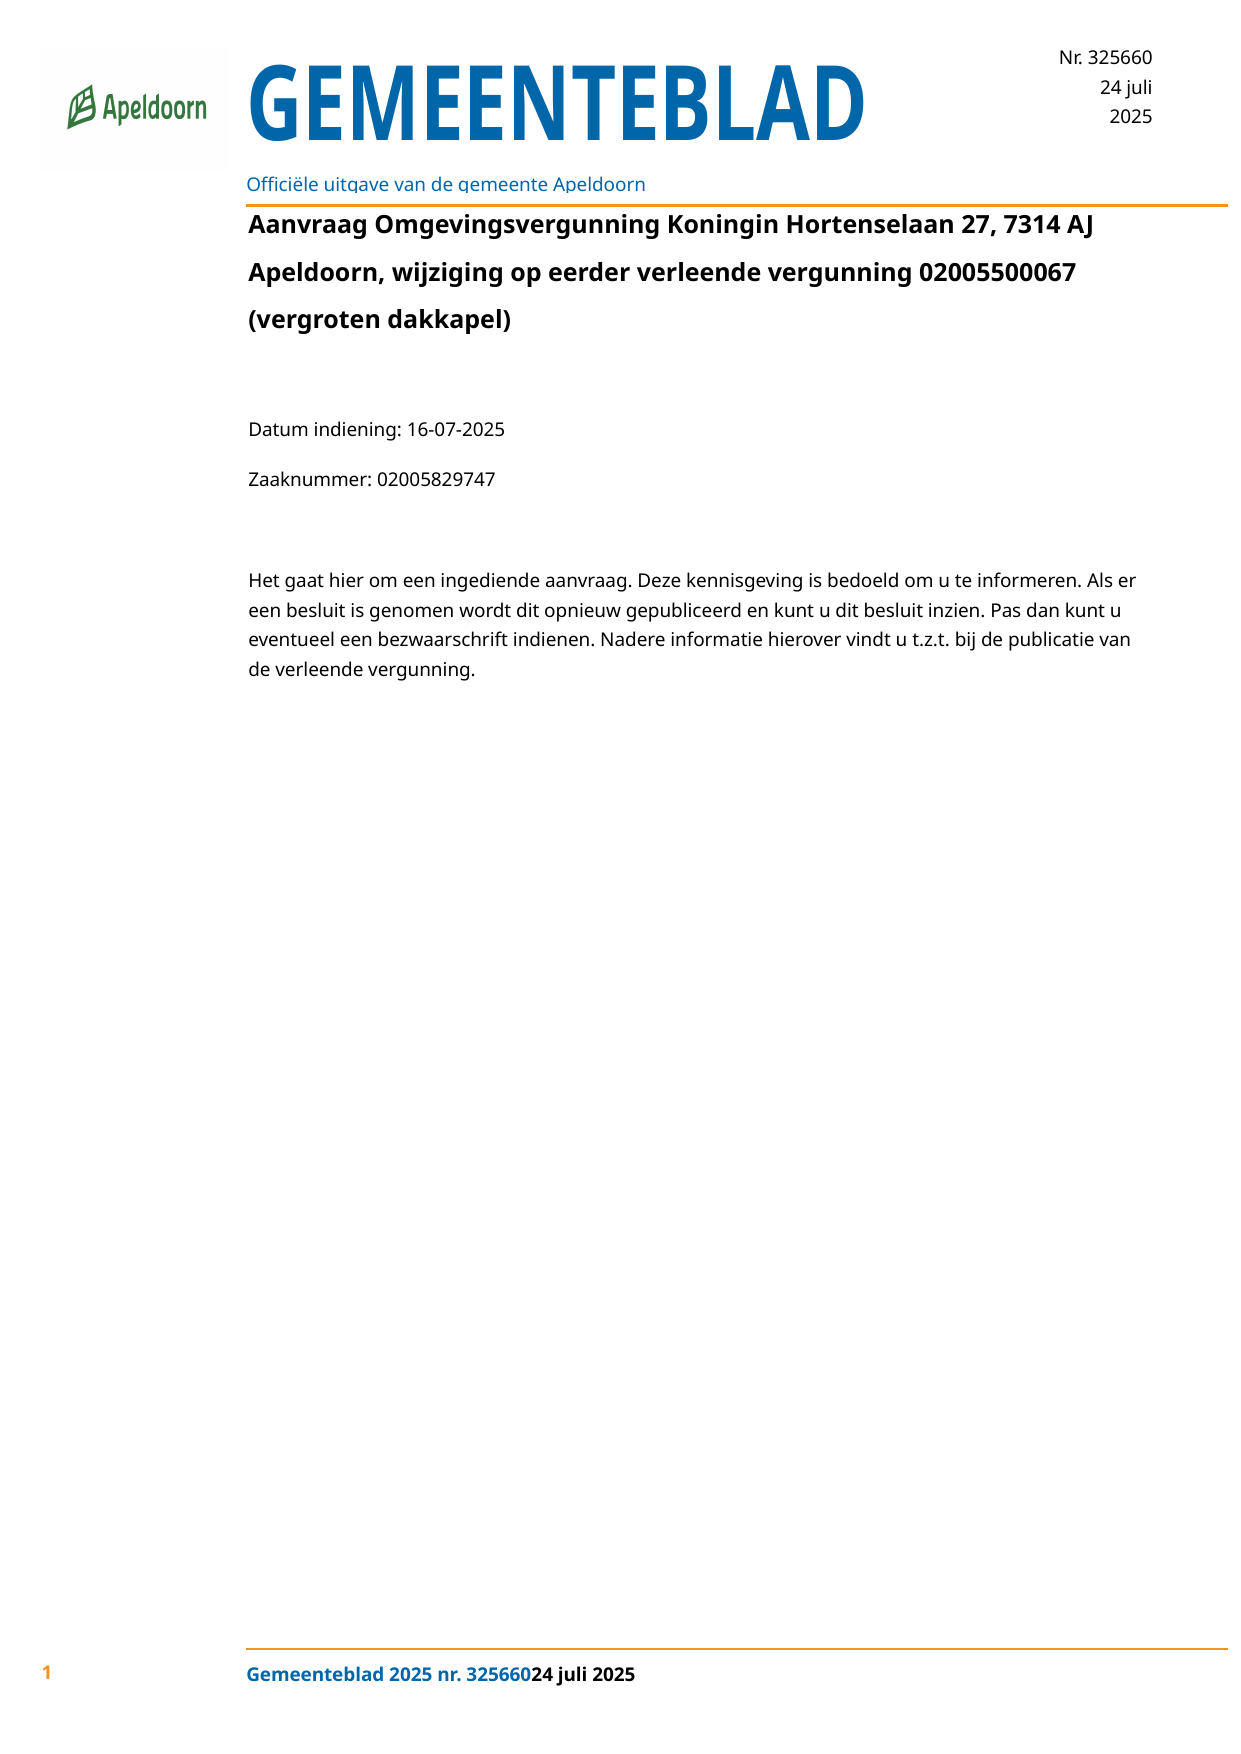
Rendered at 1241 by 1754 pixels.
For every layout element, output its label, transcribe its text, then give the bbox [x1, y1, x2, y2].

text Zaaknummer: 02005829747 [248, 466, 1152, 492]
text Aanvraag Omgevingsvergunning Koningin Hortenselaan 27, 7314 AJ Apeldoorn, wijziging op eerder verleende vergunning 02005500067 (vergroten dakkapel) [248, 207, 1152, 336]
text Het gaat hier om een ingediende aanvraag. Deze kennisgeving is bedoeld om u te informeren. Als er een besluit is genomen wordt dit opnieuw gepubliceerd en kunt u dit besluit inzien. Pas dan kunt u eventueel een bezwaarschrift indienen. Nadere informatie hierover vindt u t.z.t. bij de publicatie van de verleende vergunning. [248, 567, 1152, 682]
picture [41, 47, 231, 172]
text Datum indiening: 16-07-2025 [248, 416, 1152, 442]
